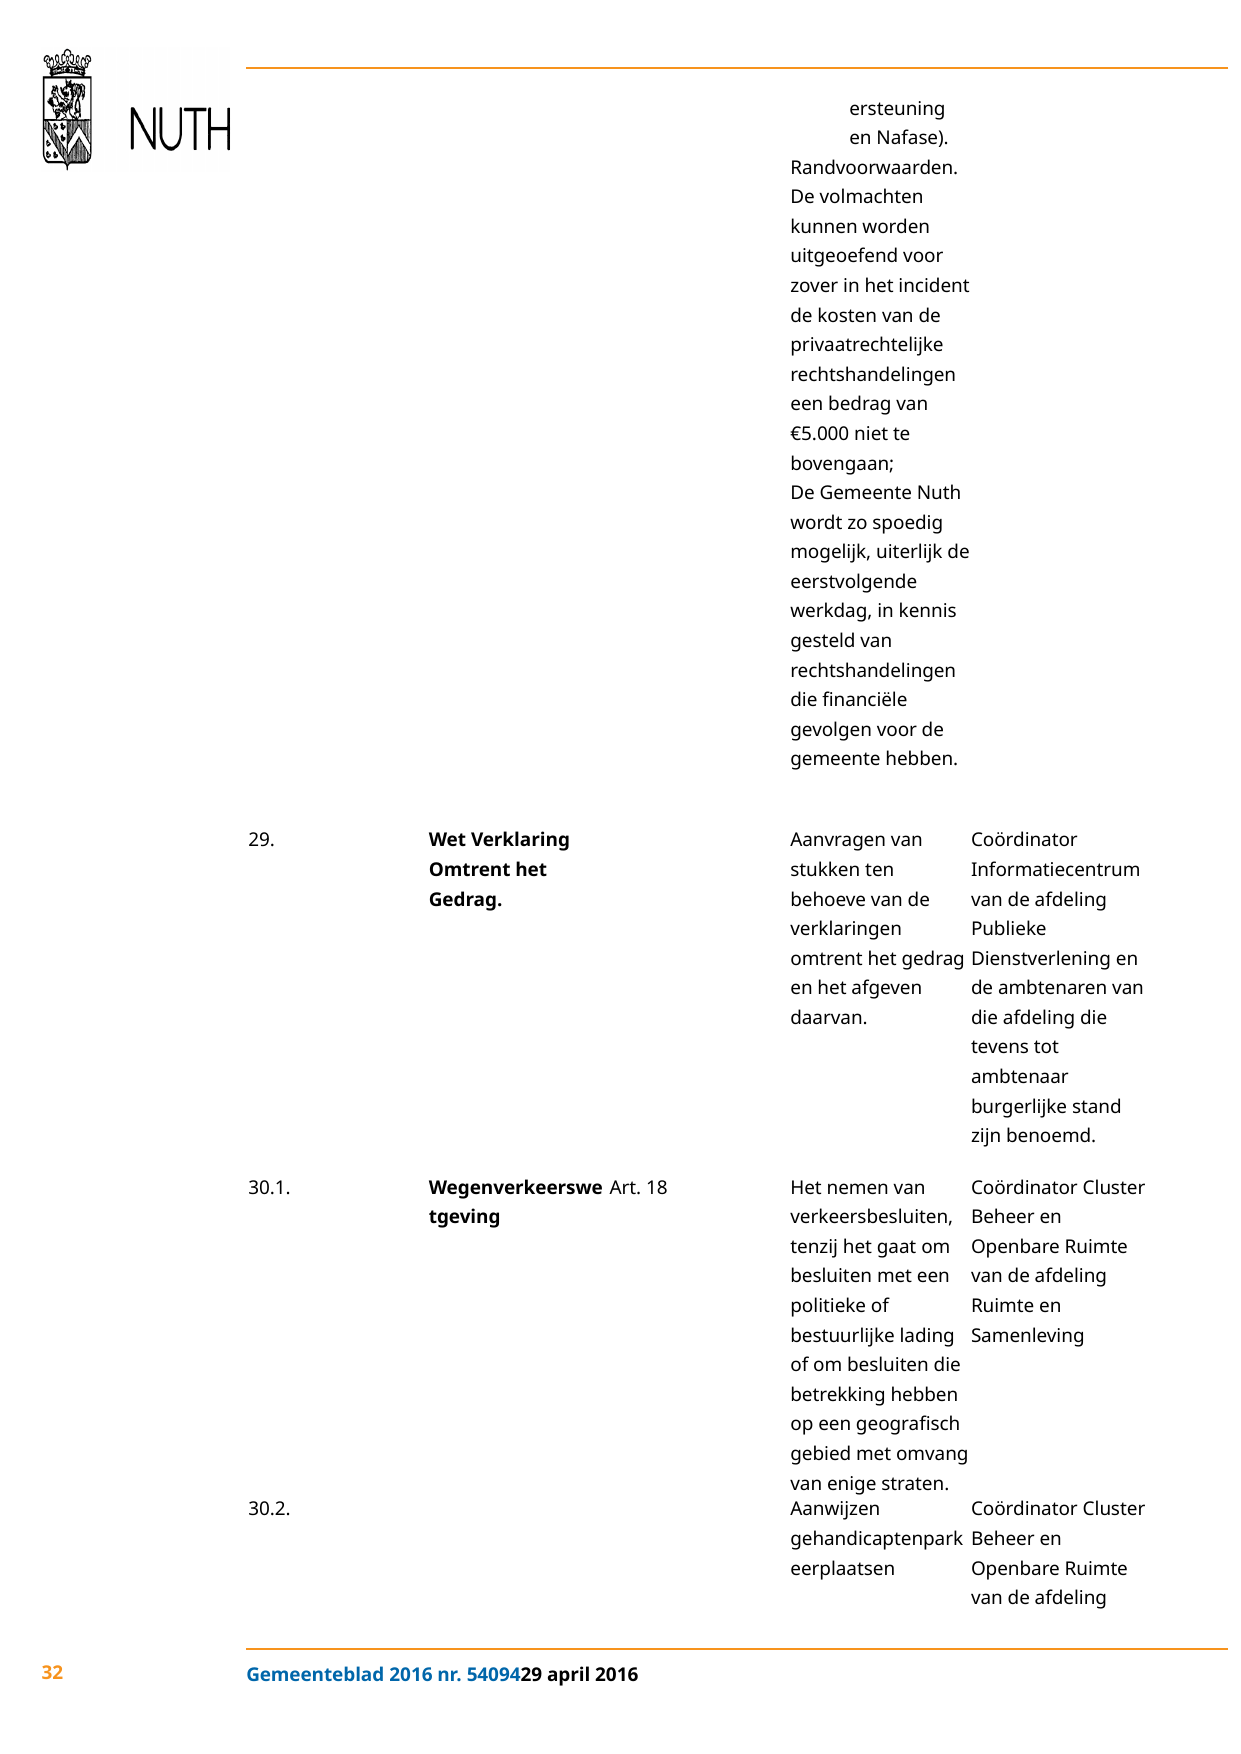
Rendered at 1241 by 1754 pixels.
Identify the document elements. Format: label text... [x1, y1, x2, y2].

table_cell Wegenverkeerswetgeving [429, 1174, 609, 1496]
table_cell 30.2. [248, 1496, 429, 1610]
table_cell [429, 1496, 609, 1610]
table_cell [429, 801, 609, 827]
table_cell [248, 801, 429, 827]
table_cell Wet Verklaring Omtrent het Gedrag. [429, 827, 609, 1148]
table_cell 30.1. [248, 1174, 429, 1496]
table_cell [790, 1148, 971, 1174]
table_cell [609, 1148, 790, 1174]
table_cell [429, 1148, 609, 1174]
table_cell [429, 95, 609, 801]
table_cell ersteuning en Nafase). Randvoorwaarden. De volmachten kunnen worden uitgeoefend voor zover in het incident de kosten van de privaatrechtelijke rechtshandelingen een bedrag van €5.000 niet te bovengaan; De Gemeente Nuth wordt zo spoedig mogelijk, uiterlijk de eerstvolgende werkdag, in kennis gesteld van rechtshandelingen die financiële gevolgen voor de gemeente hebben. [790, 95, 971, 801]
table_cell [790, 801, 971, 827]
table_cell Coördinator Cluster Beheer en Openbare Ruimte van de afdeling [971, 1496, 1152, 1610]
table_cell Coördinator Cluster Beheer en Openbare Ruimte van de afdeling Ruimte en Samenleving [971, 1174, 1152, 1496]
table_cell [609, 95, 790, 801]
table_cell [248, 95, 429, 801]
table_cell [609, 827, 790, 1148]
table_cell 29. [248, 827, 429, 1148]
table_cell [609, 801, 790, 827]
picture [41, 47, 231, 172]
table_cell [248, 1148, 429, 1174]
table_cell [971, 1148, 1152, 1174]
table_cell Het nemen van verkeersbesluiten, tenzij het gaat om besluiten met een politieke of bestuurlijke lading of om besluiten die betrekking hebben op een geografisch gebied met omvang van enige straten. [790, 1174, 971, 1496]
table_cell Art. 18 [609, 1174, 790, 1496]
table_cell Aanwijzen gehandicaptenparkeerplaatsen [790, 1496, 971, 1610]
table_cell [609, 1496, 790, 1610]
table_cell Coördinator Informatiecentrum van de afdeling Publieke Dienstverlening en de ambtenaren van die afdeling die tevens tot ambtenaar burgerlijke stand zijn benoemd. [971, 827, 1152, 1148]
table_cell Aanvragen van stukken ten behoeve van de verklaringen omtrent het gedrag en het afgeven daarvan. [790, 827, 971, 1148]
